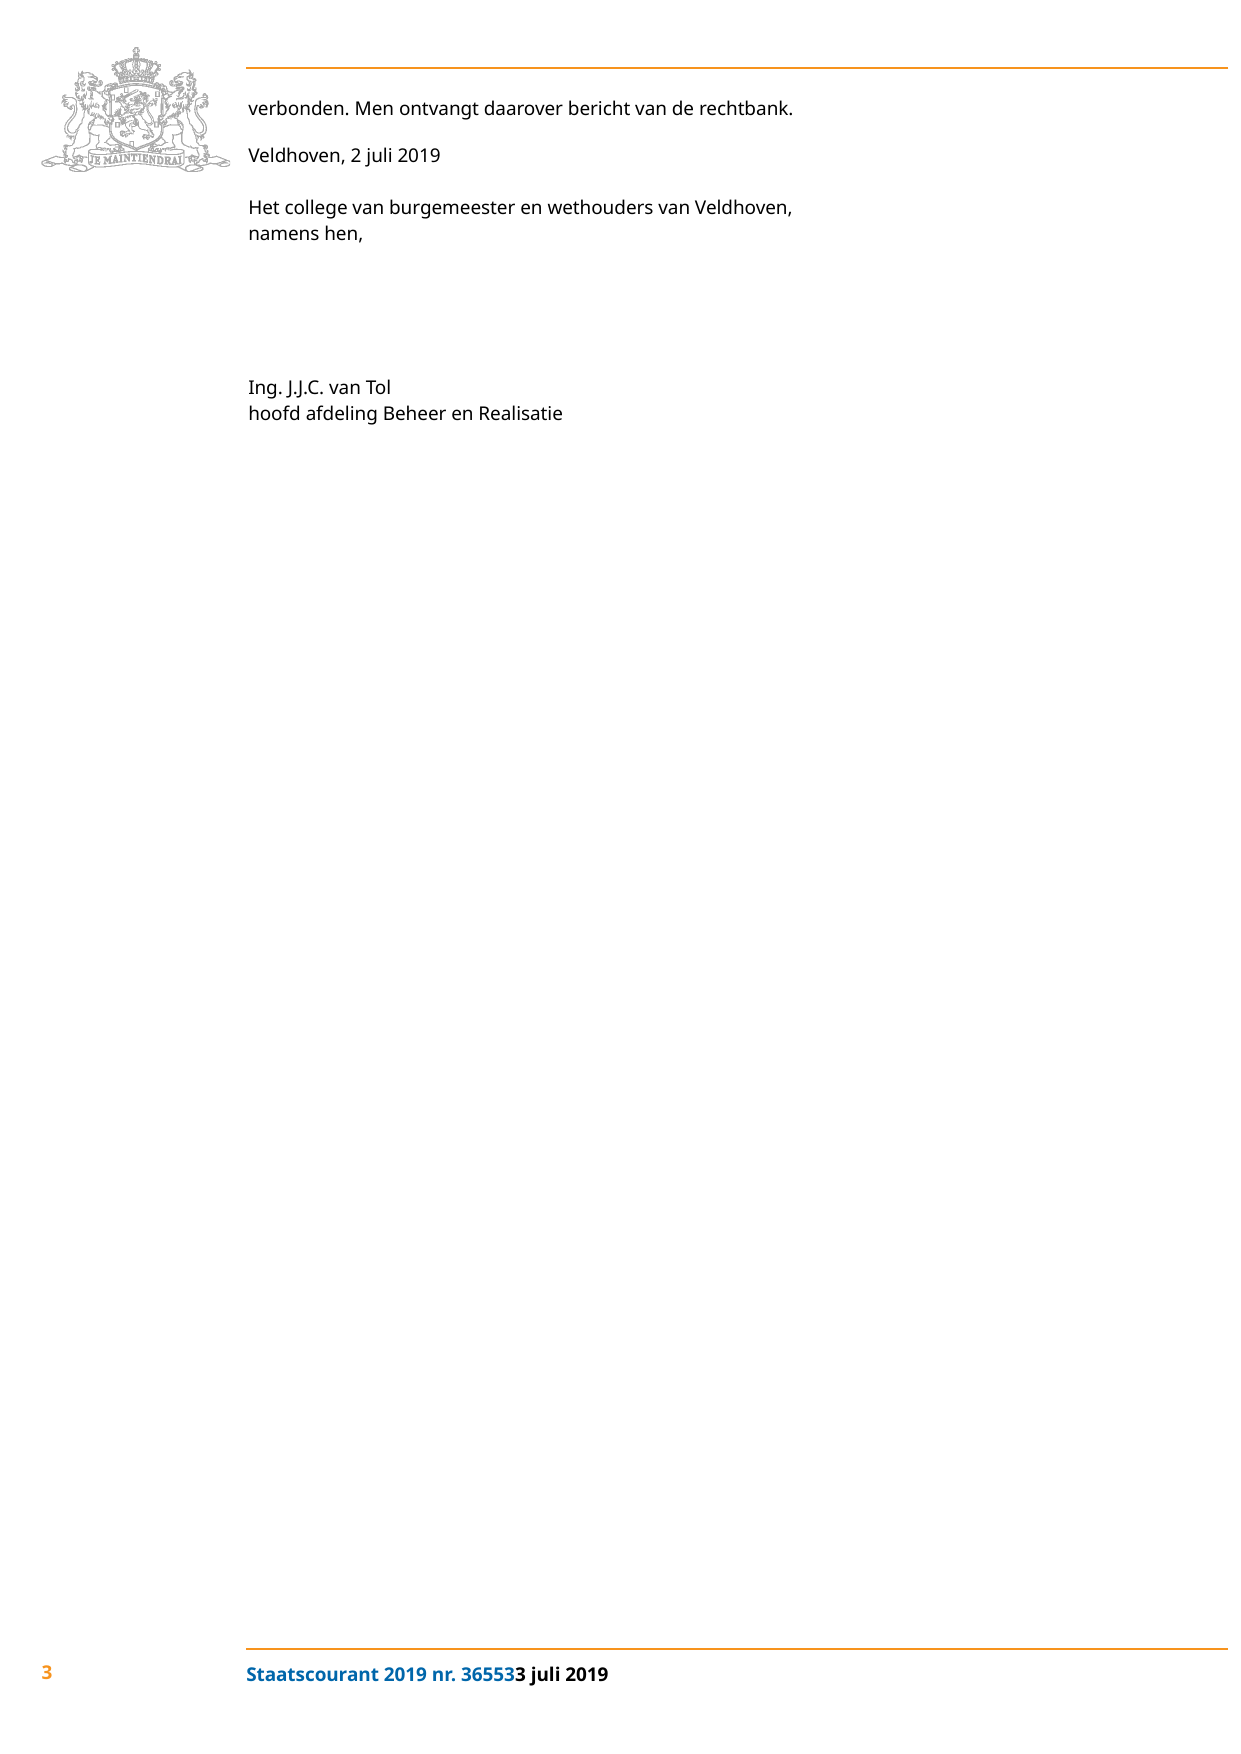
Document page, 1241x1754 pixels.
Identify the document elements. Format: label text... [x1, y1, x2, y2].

text hoofd afdeling Beheer en Realisatie [248, 400, 1152, 426]
text namens hen, [248, 220, 1152, 246]
picture [41, 47, 231, 172]
text Het college van burgemeester en wethouders van Veldhoven, [248, 194, 1152, 220]
text verbonden. Men ontvangt daarover bericht van de rechtbank. [248, 95, 1152, 121]
text Ing. J.J.C. van Tol [248, 374, 1152, 400]
text Veldhoven, 2 juli 2019 [248, 143, 1152, 168]
